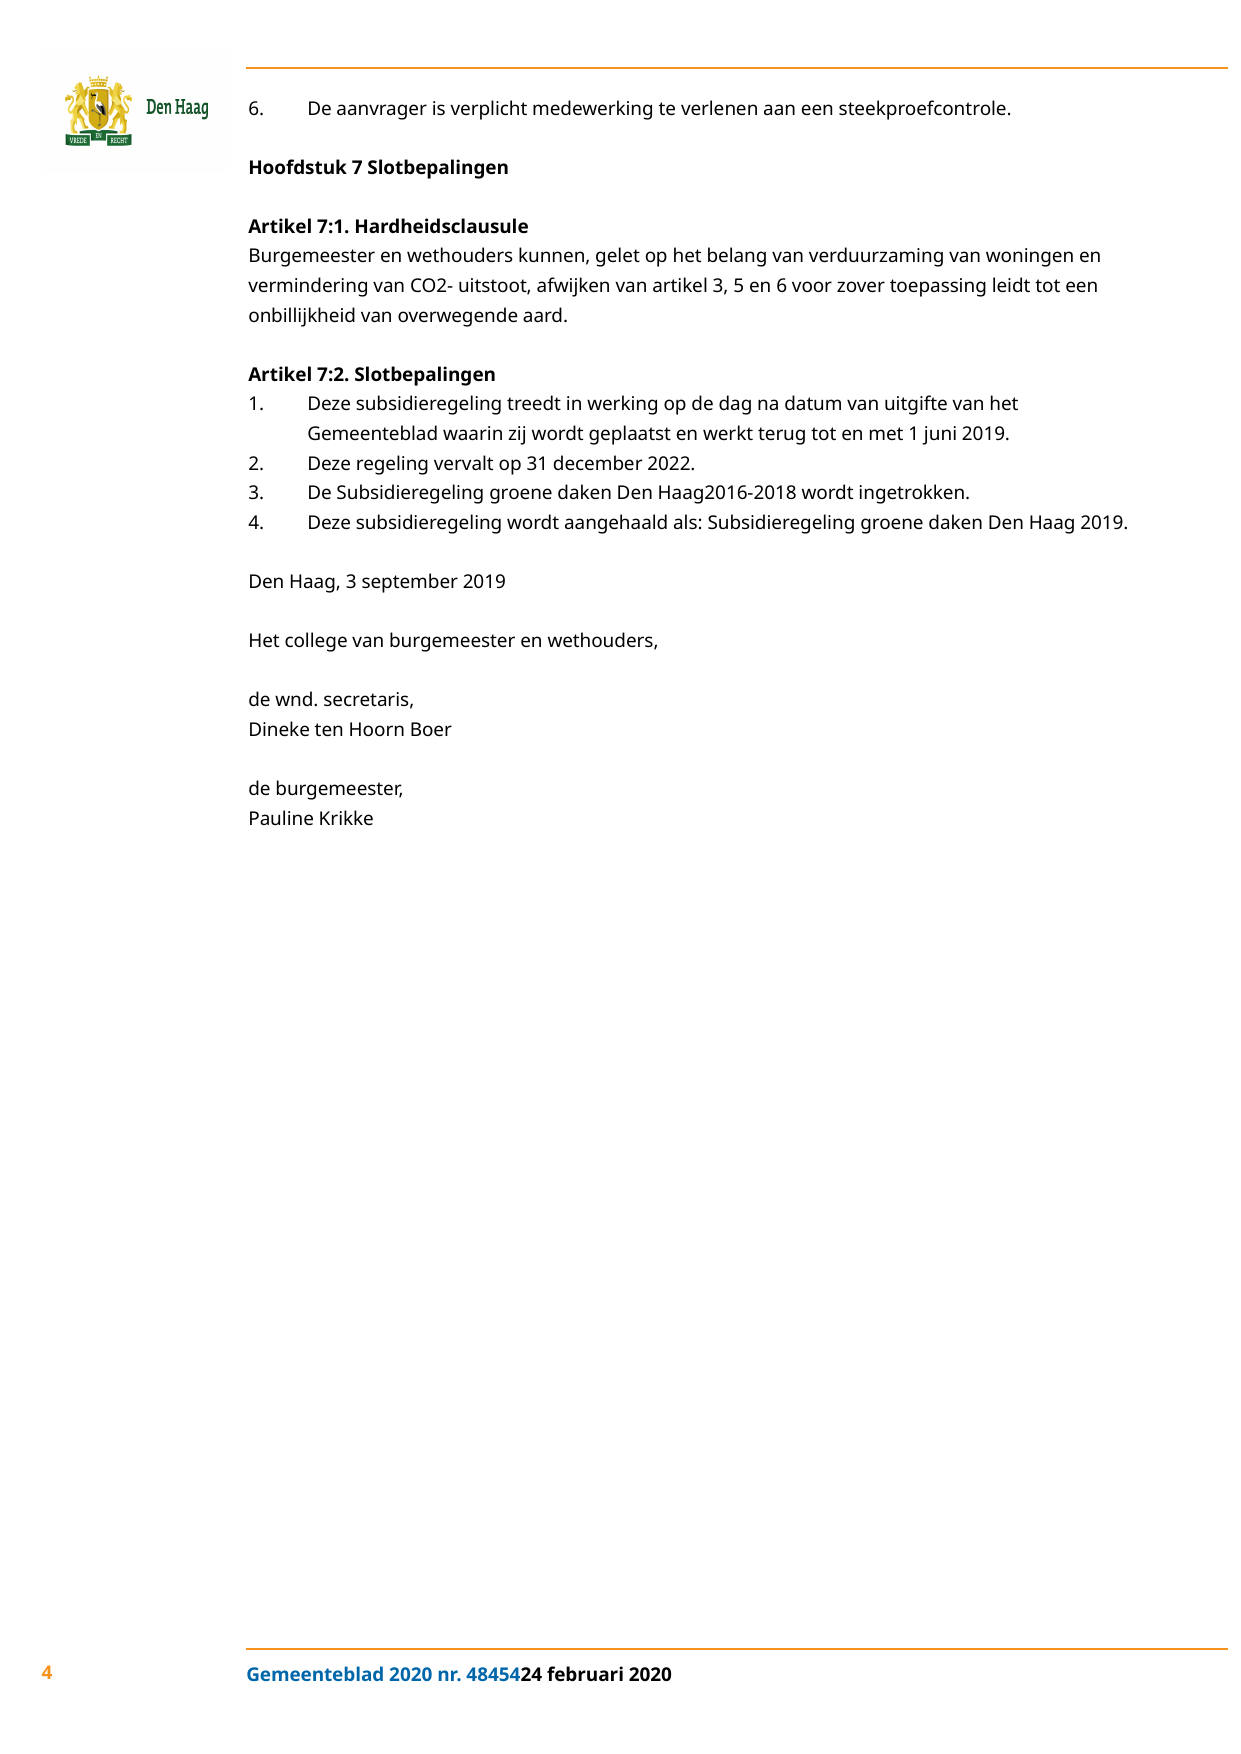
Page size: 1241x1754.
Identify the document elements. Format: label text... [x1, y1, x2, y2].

text de wnd. secretaris, [248, 686, 1152, 712]
picture [41, 47, 231, 172]
text Artikel 7:2. Slotbepalingen [248, 361, 1152, 387]
list Deze subsidieregeling wordt aangehaald als: Subsidieregeling groene daken Den Haag 2019. [248, 509, 1152, 535]
list Deze regeling vervalt op 31 december 2022. [248, 450, 1152, 476]
text Artikel 7:1. Hardheidsclausule [248, 213, 1152, 239]
text de burgemeester, [248, 775, 1152, 801]
list De Subsidieregeling groene daken Den Haag2016-2018 wordt ingetrokken. [248, 479, 1152, 505]
list Deze subsidieregeling treedt in werking op de dag na datum van uitgifte van het Gemeenteblad waarin zij wordt geplaatst en werkt terug tot en met 1 juni 2019. [248, 391, 1152, 446]
text Den Haag, 3 september 2019 [248, 568, 1152, 594]
list De aanvrager is verplicht medewerking te verlenen aan een steekproefcontrole. [248, 95, 1152, 121]
text Pauline Krikke [248, 805, 1152, 831]
text Burgemeester en wethouders kunnen, gelet op het belang van verduurzaming van woningen en vermindering van CO2- uitstoot, afwijken van artikel 3, 5 en 6 voor zover toepassing leidt tot een onbillijkheid van overwegende aard. [248, 243, 1152, 328]
text Hoofdstuk 7 Slotbepalingen [248, 154, 1152, 180]
text Het college van burgemeester en wethouders, [248, 627, 1152, 653]
text Dineke ten Hoorn Boer [248, 716, 1152, 742]
